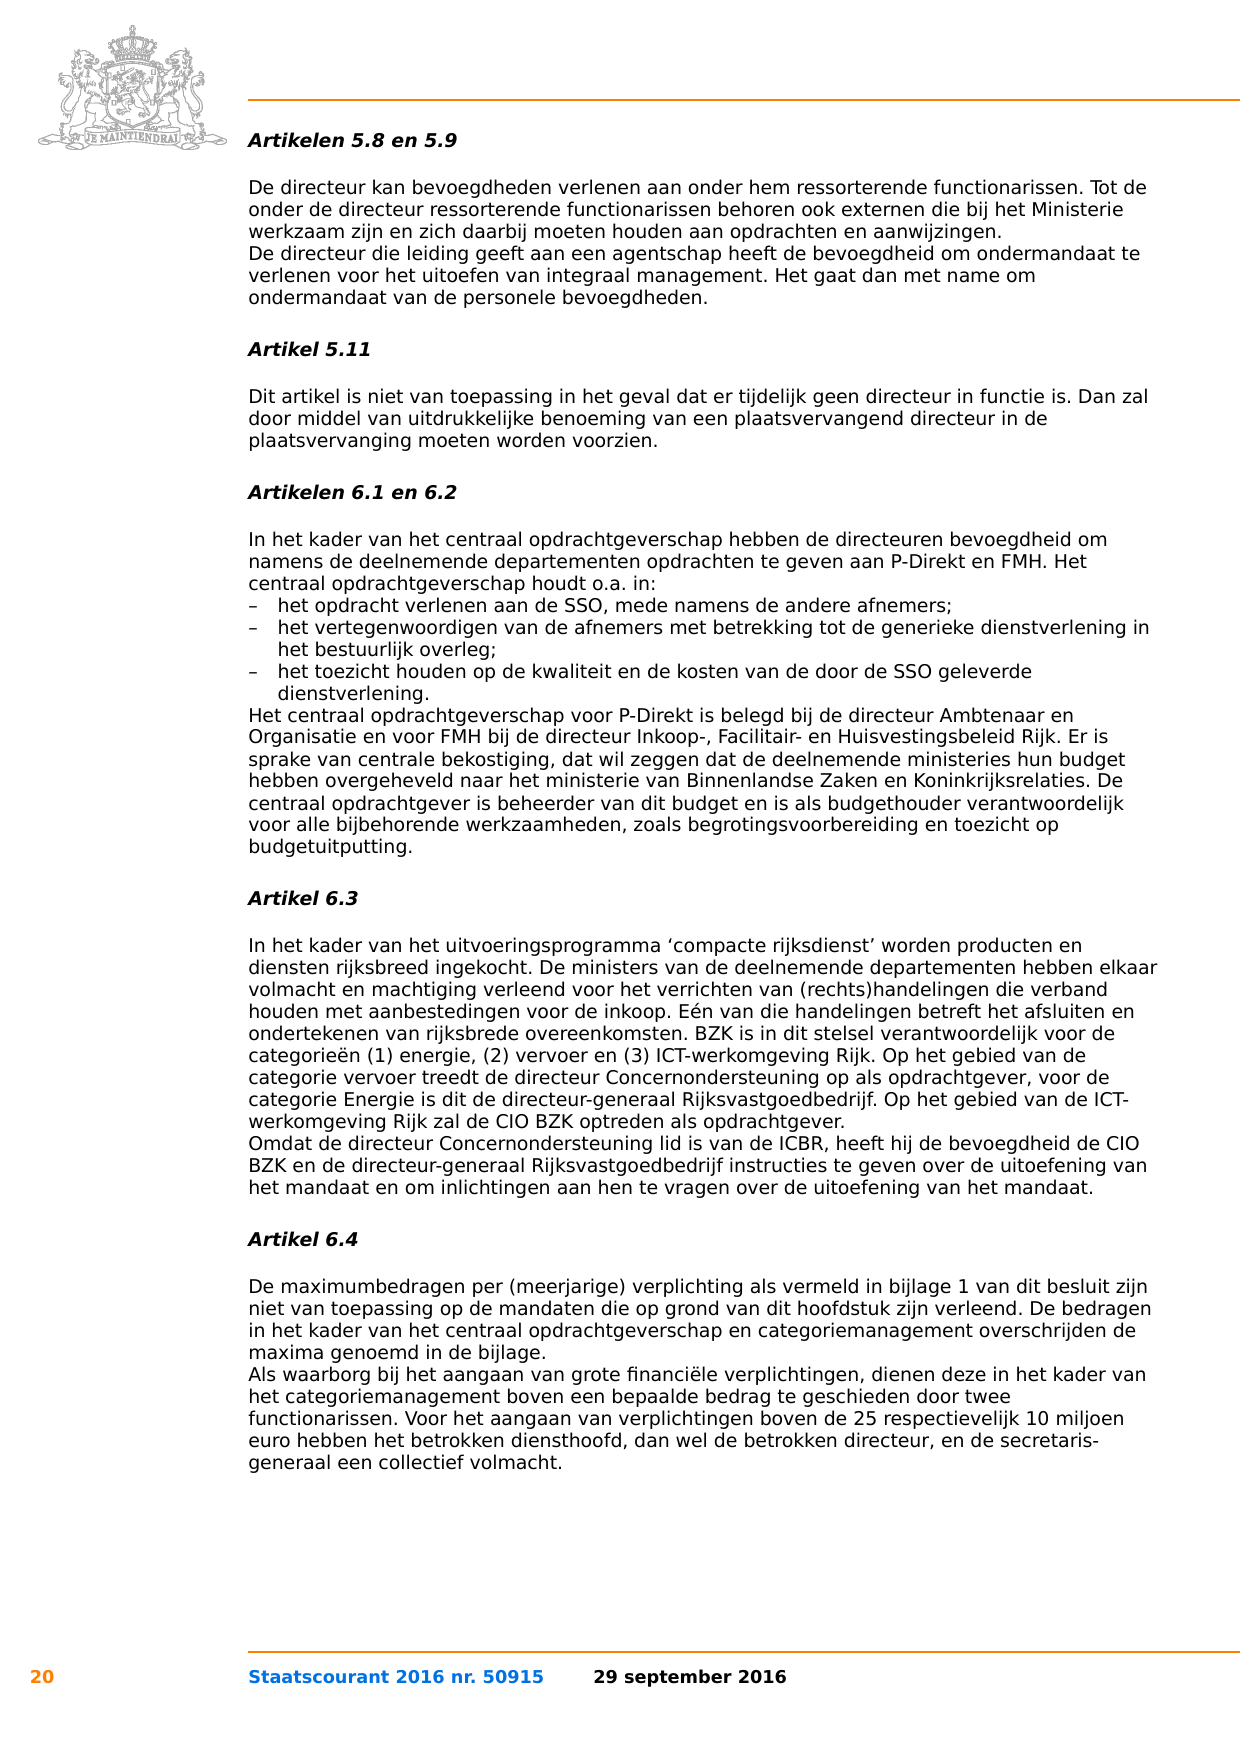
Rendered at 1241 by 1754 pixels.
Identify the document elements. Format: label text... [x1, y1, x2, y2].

text Het centraal opdrachtgeverschap voor P-Direkt is belegd bij de directeur Ambtenaar en Organisatie en voor FMH bij de directeur Inkoop-, Facilitair- en Huisvestingsbeleid Rijk. Er is sprake van centrale bekostiging, dat wil zeggen dat de deelnemende ministeries hun budget hebben overgeheveld naar het ministerie van Binnenlandse Zaken en Koninkrijksrelaties. De centraal opdrachtgever is beheerder van dit budget en is als budgethouder verantwoordelijk voor alle bijbehorende werkzaamheden, zoals begrotingsvoorbereiding en toezicht op budgetuitputting. [248, 704, 1163, 858]
subtitle Artikel 6.4 [248, 1229, 1163, 1251]
subtitle Artikel 6.3 [248, 888, 1163, 910]
text Omdat de directeur Concernondersteuning lid is van de ICBR, heeft hij de bevoegdheid de CIO BZK en de directeur-generaal Rijksvastgoedbedrijf instructies te geven over de uitoefening van het mandaat en om inlichtingen aan hen te vragen over de uitoefening van het mandaat. [248, 1133, 1163, 1199]
text De directeur kan bevoegdheden verlenen aan onder hem ressorterende functionarissen. Tot de onder de directeur ressorterende functionarissen behoren ook externen die bij het Ministerie werkzaam zijn en zich daarbij moeten houden aan opdrachten en aanwijzingen. [248, 177, 1163, 243]
text – het opdracht verlenen aan de SSO, mede namens de andere afnemers; [248, 594, 1163, 617]
text Dit artikel is niet van toepassing in het geval dat er tijdelijk geen directeur in functie is. Dan zal door middel van uitdrukkelijke benoeming van een plaatsvervangend directeur in de plaatsvervanging moeten worden voorzien. [248, 386, 1163, 452]
picture [38, 25, 227, 150]
text De directeur die leiding geeft aan een agentschap heeft de bevoegdheid om ondermandaat te verlenen voor het uitoefen van integraal management. Het gaat dan met name om ondermandaat van de personele bevoegdheden. [248, 243, 1163, 309]
subtitle Artikelen 6.1 en 6.2 [248, 482, 1163, 504]
text In het kader van het centraal opdrachtgeverschap hebben de directeuren bevoegdheid om namens de deelnemende departementen opdrachten te geven aan P-Direkt en FMH. Het centraal opdrachtgeverschap houdt o.a. in: [248, 529, 1163, 594]
subtitle Artikelen 5.8 en 5.9 [248, 130, 1163, 152]
subtitle Artikel 5.11 [248, 339, 1163, 361]
text – het toezicht houden op de kwaliteit en de kosten van de door de SSO geleverde dienstverlening. [248, 661, 1163, 704]
text Als waarborg bij het aangaan van grote financiële verplichtingen, dienen deze in het kader van het categoriemanagement boven een bepaalde bedrag te geschieden door twee functionarissen. Voor het aangaan van verplichtingen boven de 25 respectievelijk 10 miljoen euro hebben het betrokken diensthoofd, dan wel de betrokken directeur, en de secretaris-generaal een collectief volmacht. [248, 1364, 1163, 1474]
text – het vertegenwoordigen van de afnemers met betrekking tot de generieke dienstverlening in het bestuurlijk overleg; [248, 617, 1163, 661]
text De maximumbedragen per (meerjarige) verplichting als vermeld in bijlage 1 van dit besluit zijn niet van toepassing op de mandaten die op grond van dit hoofdstuk zijn verleend. De bedragen in het kader van het centraal opdrachtgeverschap en categoriemanagement overschrijden de maxima genoemd in de bijlage. [248, 1276, 1163, 1364]
text In het kader van het uitvoeringsprogramma ‘compacte rijksdienst’ worden producten en diensten rijksbreed ingekocht. De ministers van de deelnemende departementen hebben elkaar volmacht en machtiging verleend voor het verrichten van (rechts)handelingen die verband houden met aanbestedingen voor de inkoop. Eén van die handelingen betreft het afsluiten en ondertekenen van rijksbrede overeenkomsten. BZK is in dit stelsel verantwoordelijk voor de categorieën (1) energie, (2) vervoer en (3) ICT-werkomgeving Rijk. Op het gebied van de categorie vervoer treedt de directeur Concernondersteuning op als opdrachtgever, voor de categorie Energie is dit de directeur-generaal Rijksvastgoedbedrijf. Op het gebied van de ICT-werkomgeving Rijk zal de CIO BZK optreden als opdrachtgever. [248, 935, 1163, 1133]
